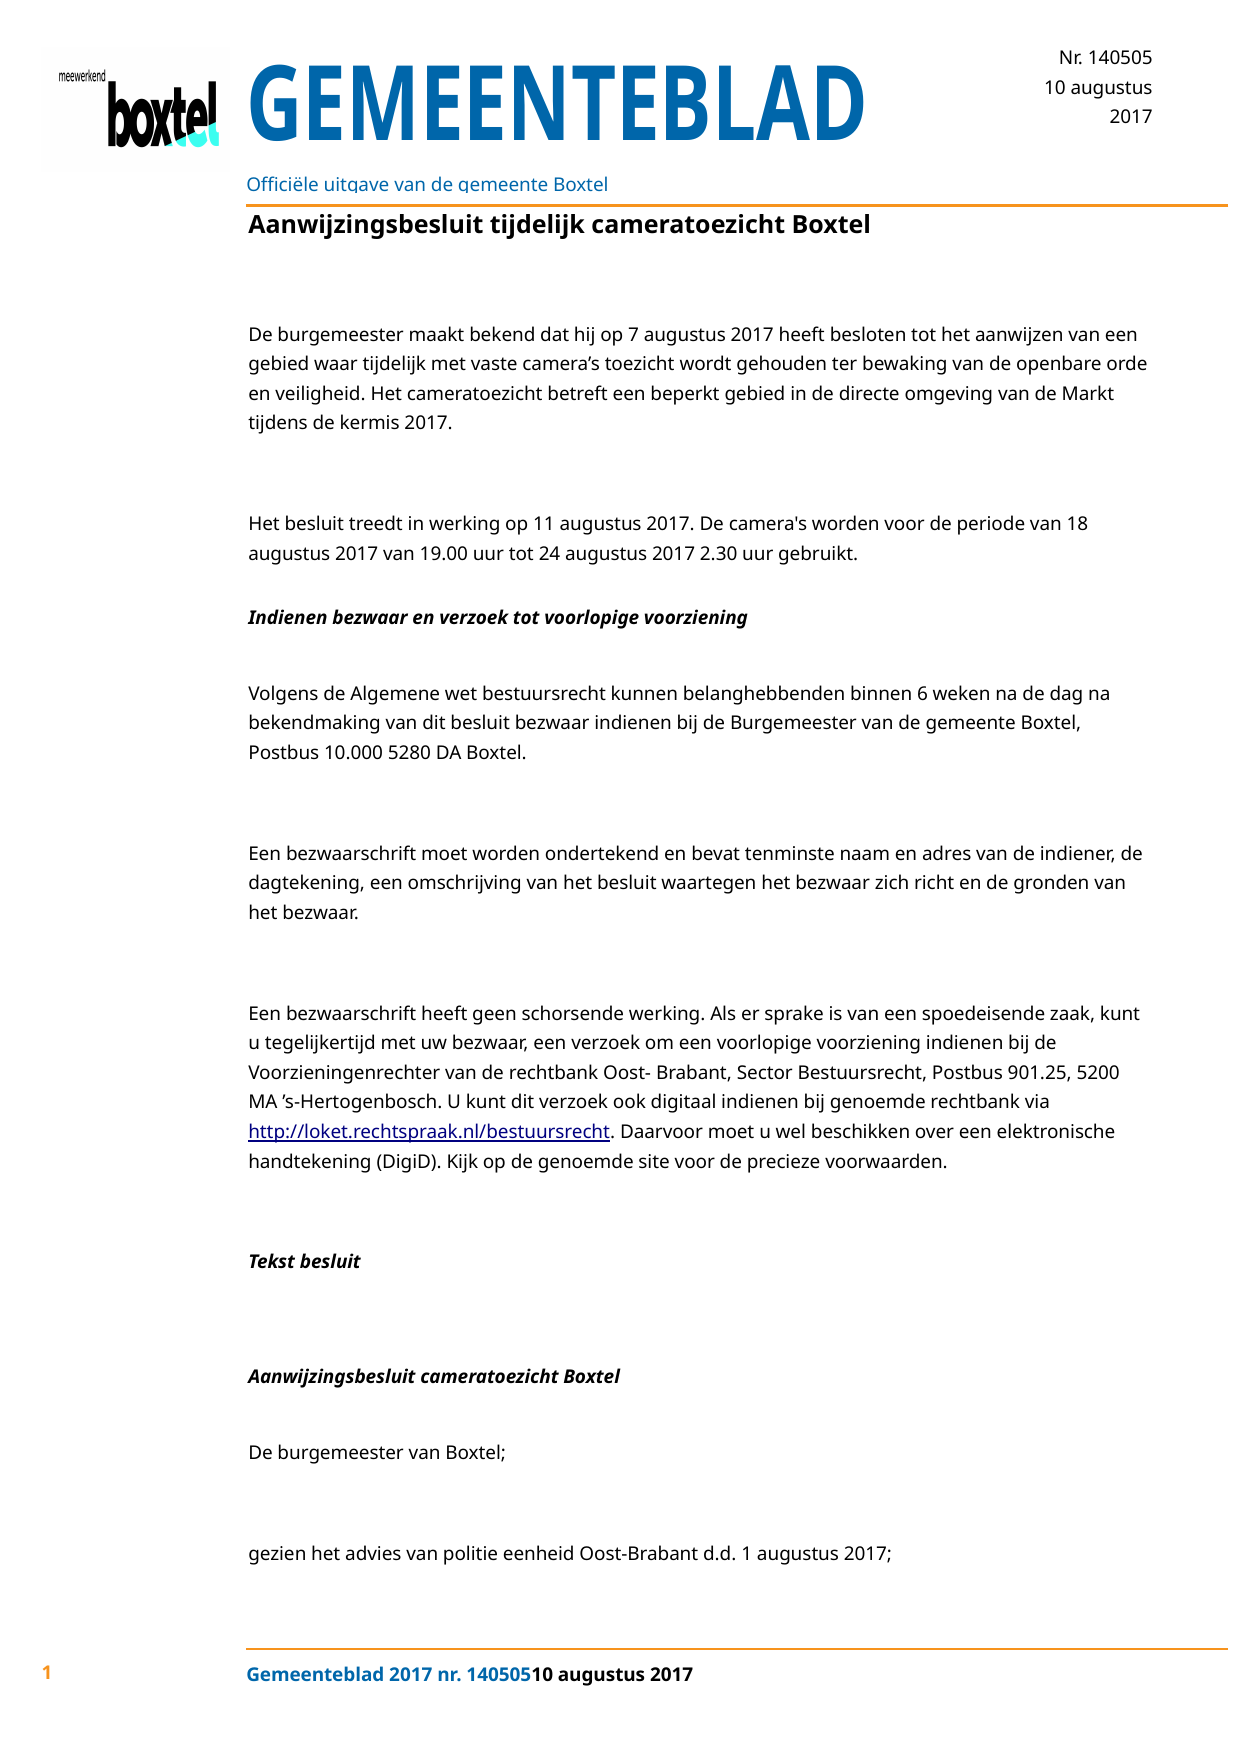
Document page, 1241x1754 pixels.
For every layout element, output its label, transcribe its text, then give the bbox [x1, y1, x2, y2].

text Indienen bezwaar en verzoek tot voorlopige voorziening [248, 604, 1152, 629]
text Een bezwaarschrift heeft geen schorsende werking. Als er sprake is van een spoedeisende zaak, kunt u tegelijkertijd met uw bezwaar, een verzoek om een voorlopige voorziening indienen bij de Voorzieningenrechter van de rechtbank Oost- Brabant, Sector Bestuursrecht, Postbus 901.25, 5200 MA ’s-Hertogenbosch. U kunt dit verzoek ook digitaal indienen bij genoemde rechtbank via http://loket.rechtspraak.nl/bestuursrecht. Daarvoor moet u wel beschikken over een elektronische handtekening (DigiD). Kijk op de genoemde site voor de precieze voorwaarden. [248, 1000, 1152, 1174]
text Een bezwaarschrift moet worden ondertekend en bevat tenminste naam en adres van de indiener, de dagtekening, een omschrijving van het besluit waartegen het bezwaar zich richt en de gronden van het bezwaar. [248, 840, 1152, 925]
text De burgemeester van Boxtel; [248, 1439, 1152, 1465]
text Het besluit treedt in werking op 11 augustus 2017. De camera's worden voor de periode van 18 augustus 2017 van 19.00 uur tot 24 augustus 2017 2.30 uur gebruikt. [248, 510, 1152, 566]
text Aanwijzingsbesluit cameratoezicht Boxtel [248, 1363, 1152, 1389]
text Aanwijzingsbesluit tijdelijk cameratoezicht Boxtel [248, 207, 1152, 241]
text gezien het advies van politie eenheid Oost-Brabant d.d. 1 augustus 2017; [248, 1540, 1152, 1566]
text Volgens de Algemene wet bestuursrecht kunnen belanghebbenden binnen 6 weken na de dag na bekendmaking van dit besluit bezwaar indienen bij de Burgemeester van de gemeente Boxtel, Postbus 10.000 5280 DA Boxtel. [248, 680, 1152, 765]
text De burgemeester maakt bekend dat hij op 7 augustus 2017 heeft besloten tot het aanwijzen van een gebied waar tijdelijk met vaste camera’s toezicht wordt gehouden ter bewaking van de openbare orde en veiligheid. Het cameratoezicht betreft een beperkt gebied in de directe omgeving van de Markt tijdens de kermis 2017. [248, 321, 1152, 435]
text Tekst besluit [248, 1249, 1152, 1274]
picture [41, 47, 231, 172]
